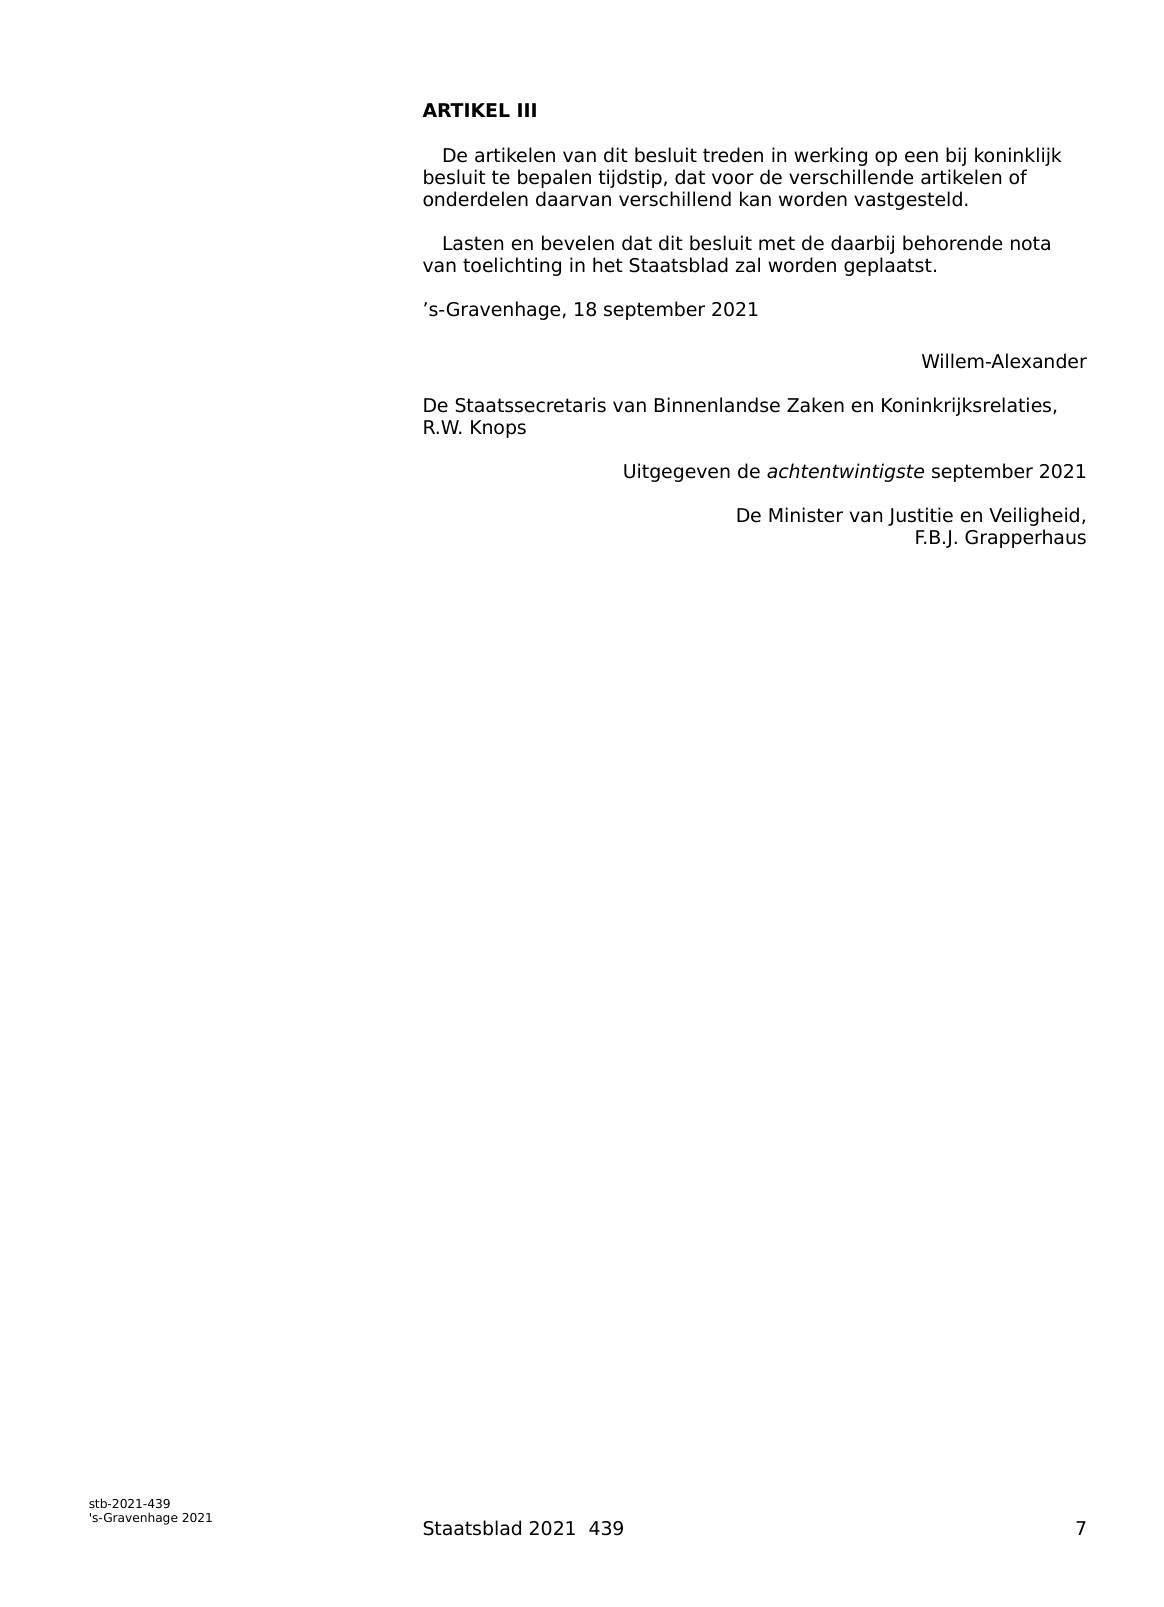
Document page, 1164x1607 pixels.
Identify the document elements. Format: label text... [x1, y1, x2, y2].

text De Minister van Justitie en Veiligheid, F.B.J. Grapperhaus [422, 505, 1087, 549]
text Willem-Alexander [422, 351, 1087, 373]
subtitle ARTIKEL III [422, 100, 1087, 122]
text 's-Gravenhage 2021 [88, 1511, 323, 1525]
text Lasten en bevelen dat dit besluit met de daarbij behorende nota van toelichting in het Staatsblad zal worden geplaatst. [422, 233, 1087, 277]
text stb-2021-439 [88, 1497, 323, 1511]
text De Staatssecretaris van Binnenlandse Zaken en Koninkrijksrelaties, R.W. Knops [422, 395, 1087, 439]
text De artikelen van dit besluit treden in werking op een bij koninklijk besluit te bepalen tijdstip, dat voor de verschillende artikelen of onderdelen daarvan verschillend kan worden vastgesteld. [422, 144, 1087, 211]
text Uitgegeven de achtentwintigste september 2021 [422, 461, 1087, 483]
text ’s-Gravenhage, 18 september 2021 [422, 299, 1087, 321]
